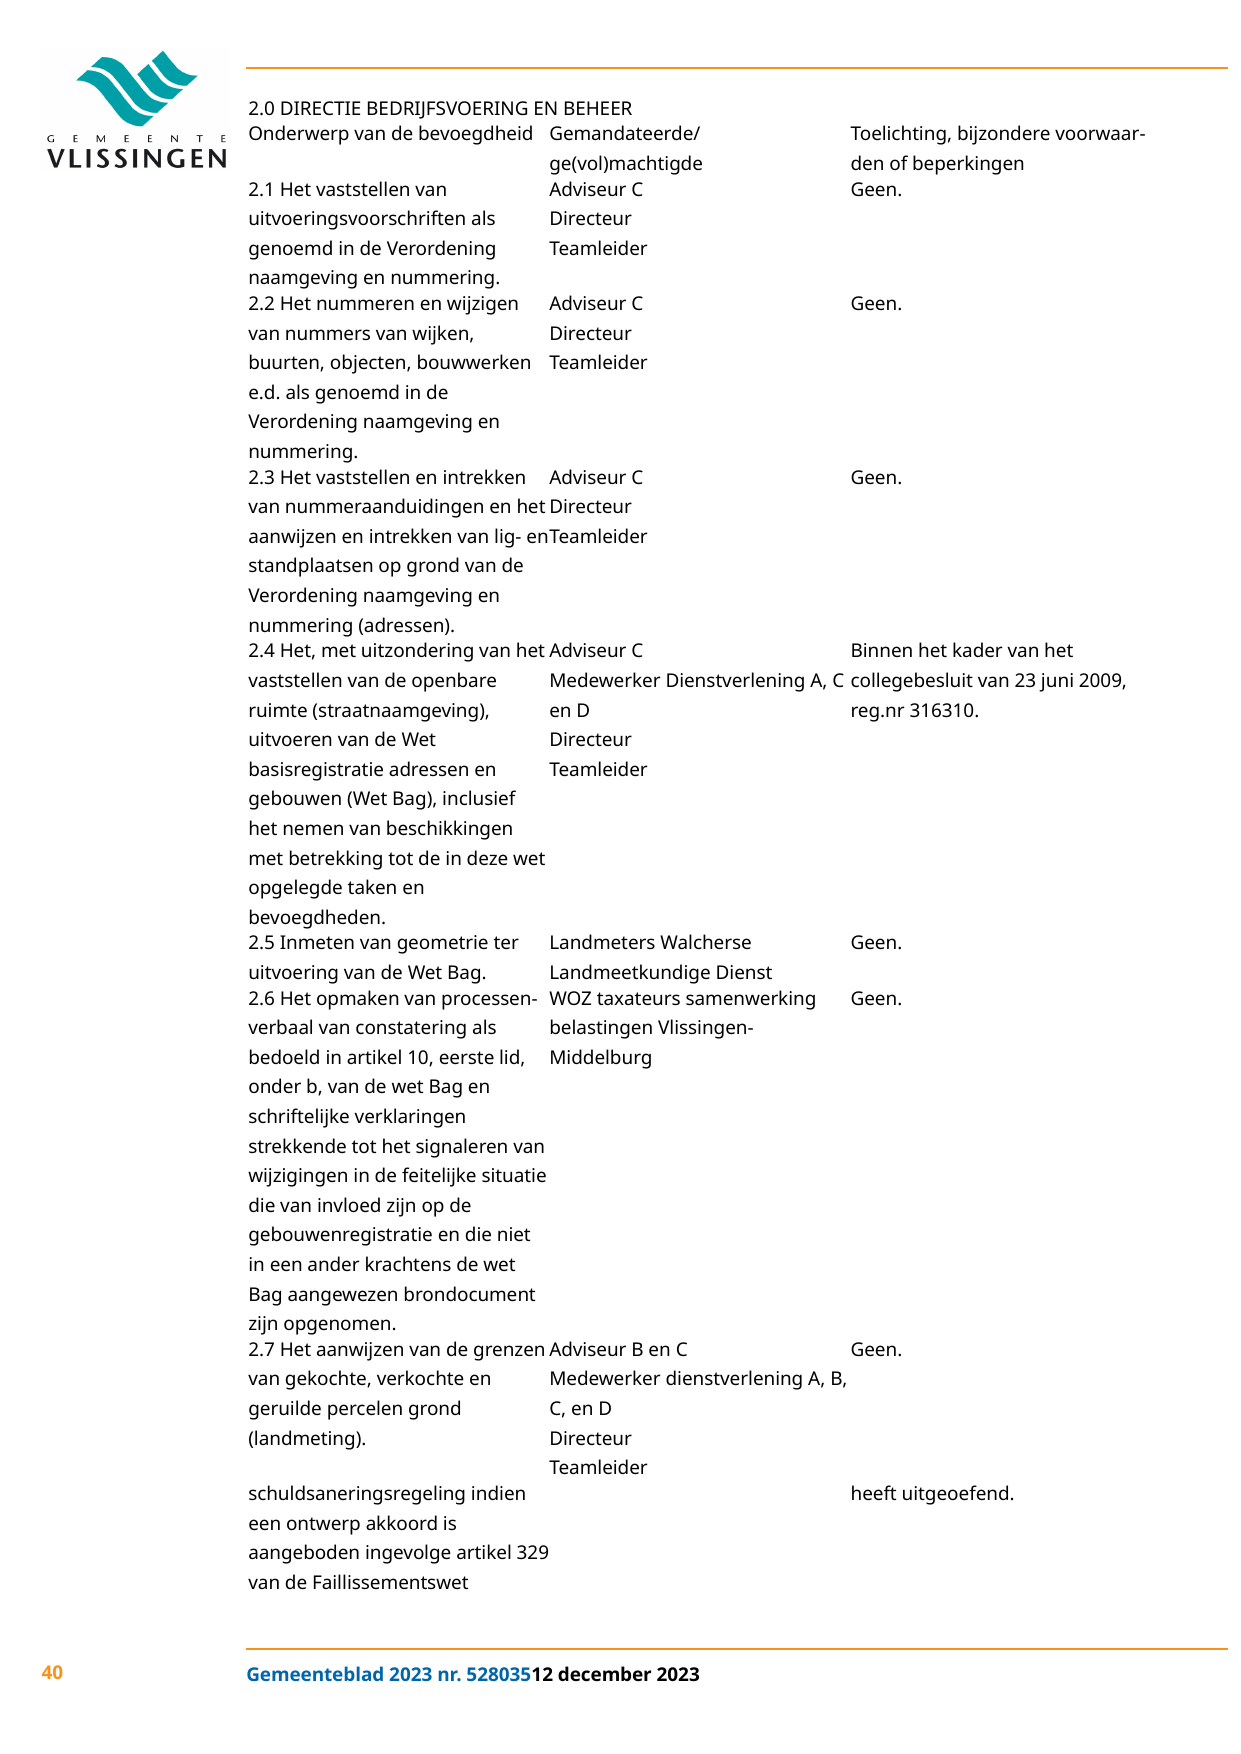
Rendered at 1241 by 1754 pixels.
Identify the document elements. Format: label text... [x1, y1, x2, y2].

table_cell Geen. [850, 464, 1152, 638]
table_cell Onderwerp van de bevoegdheid [248, 121, 549, 176]
table_cell Geen. [850, 176, 1152, 290]
table_cell Adviseur C Directeur Teamleider [549, 464, 850, 638]
table_cell Adviseur B en C Medewerker dienstverlening A, B, C, en D Directeur Teamleider [549, 1336, 850, 1480]
table_cell Geen. [850, 930, 1152, 985]
table_cell WOZ taxateurs samenwerking belastingen Vlissingen-Middelburg [549, 985, 850, 1336]
table_cell 2.6 Het opmaken van processen-verbaal van constatering als bedoeld in artikel 10, eerste lid, onder b, van de wet Bag en schriftelijke verklaringen strekkende tot het signaleren van wijzigingen in de feitelijke situatie die van invloed zijn op de gebouwenregistratie en die niet in een ander krachtens de wet Bag aangewezen brondocument zijn opgenomen. [248, 985, 549, 1336]
table_cell Geen. [850, 1336, 1152, 1480]
table_cell 2.5 Inmeten van geometrie ter uitvoering van de Wet Bag. [248, 930, 549, 985]
table_cell 2.3 Het vaststellen en intrekken van nummeraanduidingen en het aanwijzen en intrekken van lig- en standplaatsen op grond van de Verordening naamgeving en nummering (adressen). [248, 464, 549, 638]
table_cell 2.2 Het nummeren en wijzigen van nummers van wijken, buurten, objecten, bouwwerken e.d. als genoemd in de Verordening naamgeving en nummering. [248, 290, 549, 464]
table_cell heeft uitgeoefend. [850, 1480, 1152, 1594]
table_cell Landmeters Walcherse Landmeetkundige Dienst [549, 930, 850, 985]
table_cell Gemandateerde/ ge(vol)machtigde [549, 121, 850, 176]
table_cell Binnen het kader van het collegebesluit van 23 juni 2009, reg.nr 316310. [850, 638, 1152, 929]
table_cell Toelichting, bijzondere voorwaar­den of beperkingen [850, 121, 1152, 176]
table_cell 2.7 Het aanwijzen van de grenzen van gekochte, verkochte en geruilde percelen grond (landmeting). [248, 1336, 549, 1480]
table_cell Adviseur C Medewerker Dienstverlening A, C en D Directeur Teamleider [549, 638, 850, 929]
table_cell Geen. [850, 985, 1152, 1336]
table_cell Geen. [850, 290, 1152, 464]
table_cell 2.1 Het vaststellen van uitvoeringsvoorschriften als genoemd in de Verordening naamgeving en nummering. [248, 176, 549, 290]
table_cell 2.4 Het, met uitzondering van het vaststellen van de openbare ruimte (straatnaamgeving), uitvoeren van de Wet basisregistratie adressen en gebouwen (Wet Bag), inclusief het nemen van beschikkingen met betrekking tot de in deze wet opgelegde taken en bevoegdheden. [248, 638, 549, 929]
picture [41, 47, 231, 172]
table_header 2.0 DIRECTIE BEDRIJFSVOERING EN BEHEER [248, 95, 1152, 121]
table_cell [549, 1480, 850, 1594]
table_cell schuldsaneringsregeling indien een ontwerp akkoord is aangeboden ingevolge artikel 329 van de Faillissementswet [248, 1480, 549, 1594]
table_cell Adviseur C Directeur Teamleider [549, 176, 850, 290]
table_cell Adviseur C Directeur Teamleider [549, 290, 850, 464]
